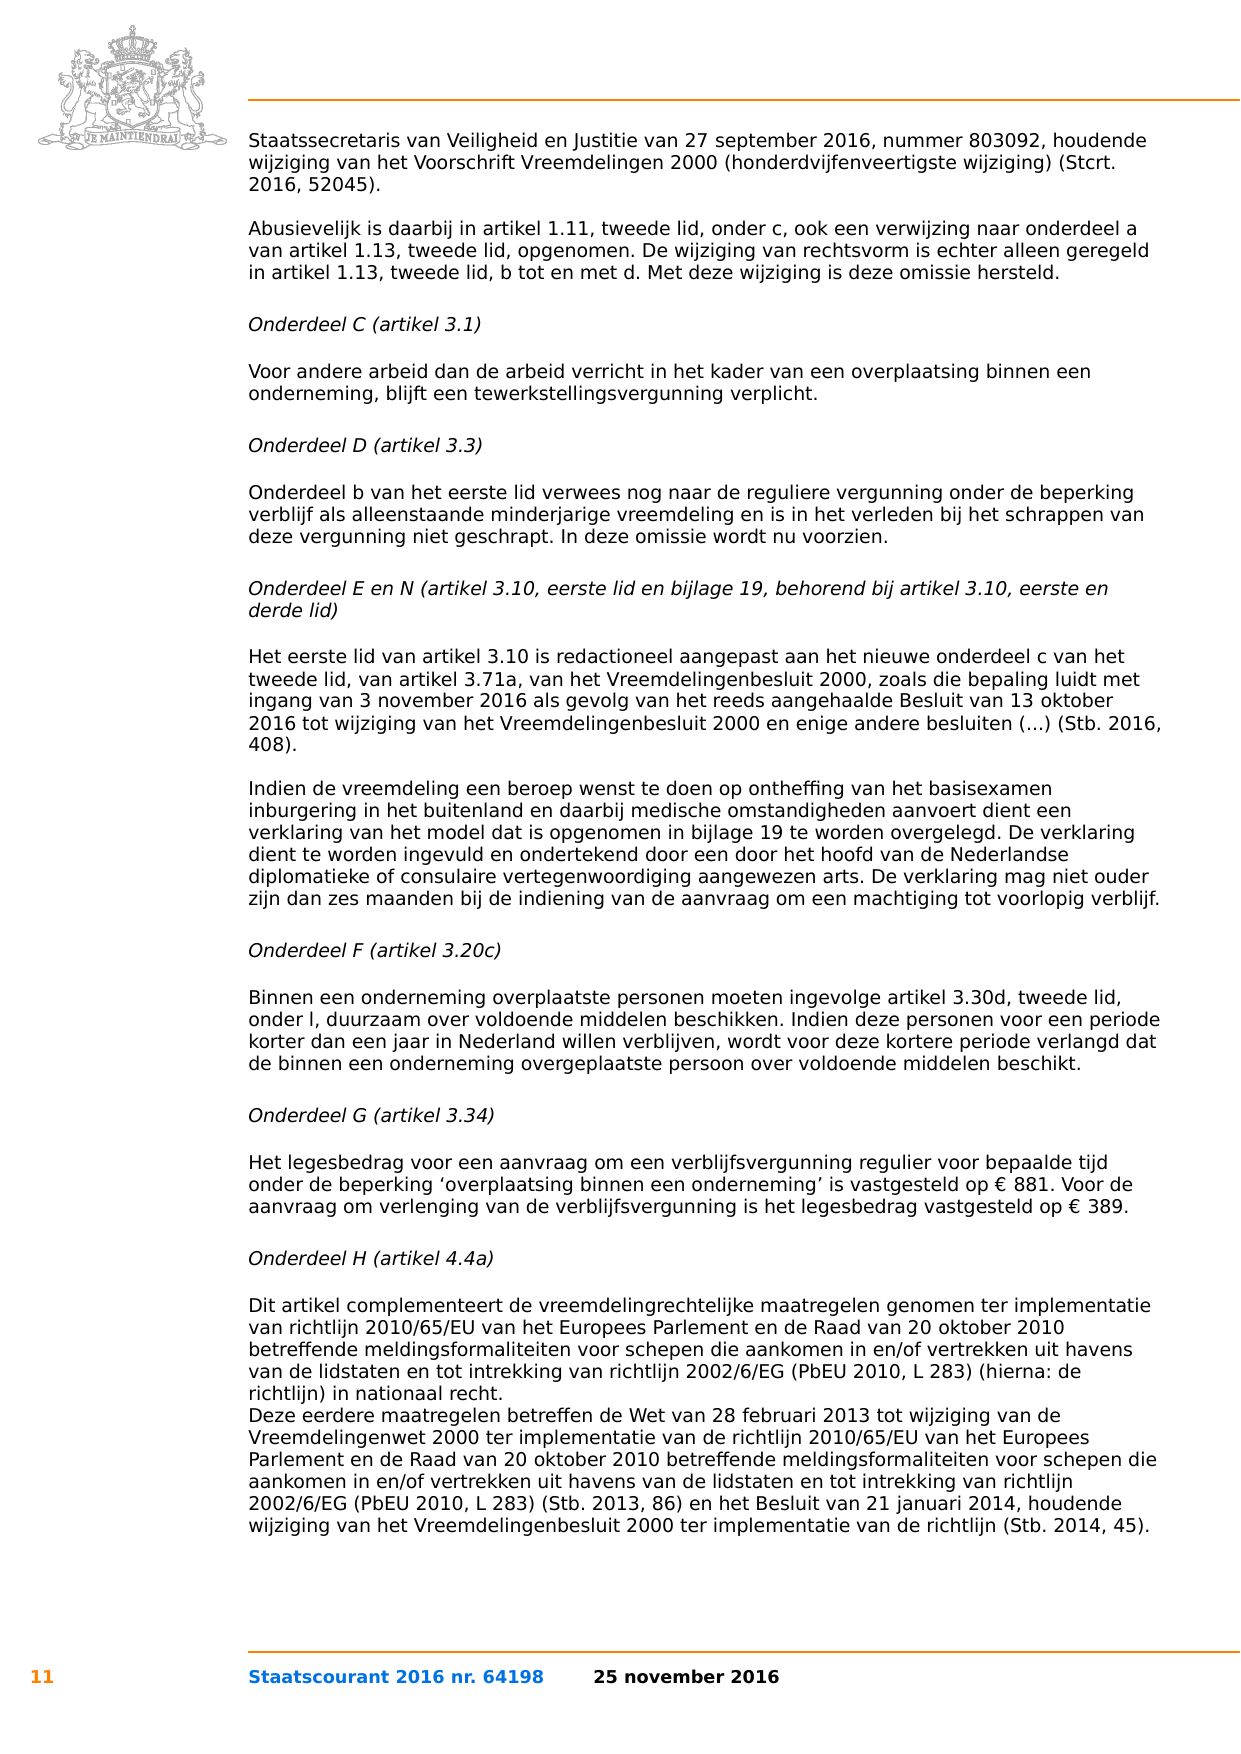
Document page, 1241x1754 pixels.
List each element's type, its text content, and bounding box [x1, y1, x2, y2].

text Staatssecretaris van Veiligheid en Justitie van 27 september 2016, nummer 803092, houdende wijziging van het Voorschrift Vreemdelingen 2000 (honderdvijfenveertigste wijziging) (Stcrt. 2016, 52045). [248, 130, 1163, 196]
subtitle Onderdeel D (artikel 3.3) [248, 434, 1163, 457]
subtitle Onderdeel E en N (artikel 3.10, eerste lid en bijlage 19, behorend bij artikel 3.10, eerste en derde lid) [248, 577, 1163, 621]
text Abusievelijk is daarbij in artikel 1.11, tweede lid, onder c, ook een verwijzing naar onderdeel a van artikel 1.13, tweede lid, opgenomen. De wijziging van rechtsvorm is echter alleen geregeld in artikel 1.13, tweede lid, b tot en met d. Met deze wijziging is deze omissie hersteld. [248, 218, 1163, 284]
text Deze eerdere maatregelen betreffen de Wet van 28 februari 2013 tot wijziging van de Vreemdelingenwet 2000 ter implementatie van de richtlijn 2010/65/EU van het Europees Parlement en de Raad van 20 oktober 2010 betreffende meldingsformaliteiten voor schepen die aankomen in en/of vertrekken uit havens van de lidstaten en tot intrekking van richtlijn 2002/6/EG (PbEU 2010, L 283) (Stb. 2013, 86) en het Besluit van 21 januari 2014, houdende wijziging van het Vreemdelingenbesluit 2000 ter implementatie van de richtlijn (Stb. 2014, 45). [248, 1405, 1163, 1537]
text Binnen een onderneming overplaatste personen moeten ingevolge artikel 3.30d, tweede lid, onder l, duurzaam over voldoende middelen beschikken. Indien deze personen voor een periode korter dan een jaar in Nederland willen verblijven, wordt voor deze kortere periode verlangd dat de binnen een onderneming overgeplaatste persoon over voldoende middelen beschikt. [248, 987, 1163, 1075]
text Het legesbedrag voor een aanvraag om een verblijfsvergunning regulier voor bepaalde tijd onder de beperking ‘overplaatsing binnen een onderneming’ is vastgesteld op € 881. Voor de aanvraag om verlenging van de verblijfsvergunning is het legesbedrag vastgesteld op € 389. [248, 1152, 1163, 1218]
text Het eerste lid van artikel 3.10 is redactioneel aangepast aan het nieuwe onderdeel c van het tweede lid, van artikel 3.71a, van het Vreemdelingenbesluit 2000, zoals die bepaling luidt met ingang van 3 november 2016 als gevolg van het reeds aangehaalde Besluit van 13 oktober 2016 tot wijziging van het Vreemdelingenbesluit 2000 en enige andere besluiten (...) (Stb. 2016, 408). [248, 646, 1163, 756]
picture [38, 25, 227, 150]
subtitle Onderdeel C (artikel 3.1) [248, 314, 1163, 336]
subtitle Onderdeel F (artikel 3.20c) [248, 940, 1163, 962]
subtitle Onderdeel G (artikel 3.34) [248, 1105, 1163, 1127]
text Onderdeel b van het eerste lid verwees nog naar de reguliere vergunning onder de beperking verblijf als alleenstaande minderjarige vreemdeling en is in het verleden bij het schrappen van deze vergunning niet geschrapt. In deze omissie wordt nu voorzien. [248, 482, 1163, 547]
text Indien de vreemdeling een beroep wenst te doen op ontheffing van het basisexamen inburgering in het buitenland en daarbij medische omstandigheden aanvoert dient een verklaring van het model dat is opgenomen in bijlage 19 te worden overgelegd. De verklaring dient te worden ingevuld en ondertekend door een door het hoofd van de Nederlandse diplomatieke of consulaire vertegenwoordiging aangewezen arts. De verklaring mag niet ouder zijn dan zes maanden bij de indiening van de aanvraag om een machtiging tot voorlopig verblijf. [248, 778, 1163, 910]
text Voor andere arbeid dan de arbeid verricht in het kader van een overplaatsing binnen een onderneming, blijft een tewerkstellingsvergunning verplicht. [248, 361, 1163, 404]
subtitle Onderdeel H (artikel 4.4a) [248, 1248, 1163, 1270]
text Dit artikel complementeert de vreemdelingrechtelijke maatregelen genomen ter implementatie van richtlijn 2010/65/EU van het Europees Parlement en de Raad van 20 oktober 2010 betreffende meldingsformaliteiten voor schepen die aankomen in en/of vertrekken uit havens van de lidstaten en tot intrekking van richtlijn 2002/6/EG (PbEU 2010, L 283) (hierna: de richtlijn) in nationaal recht. [248, 1295, 1163, 1405]
